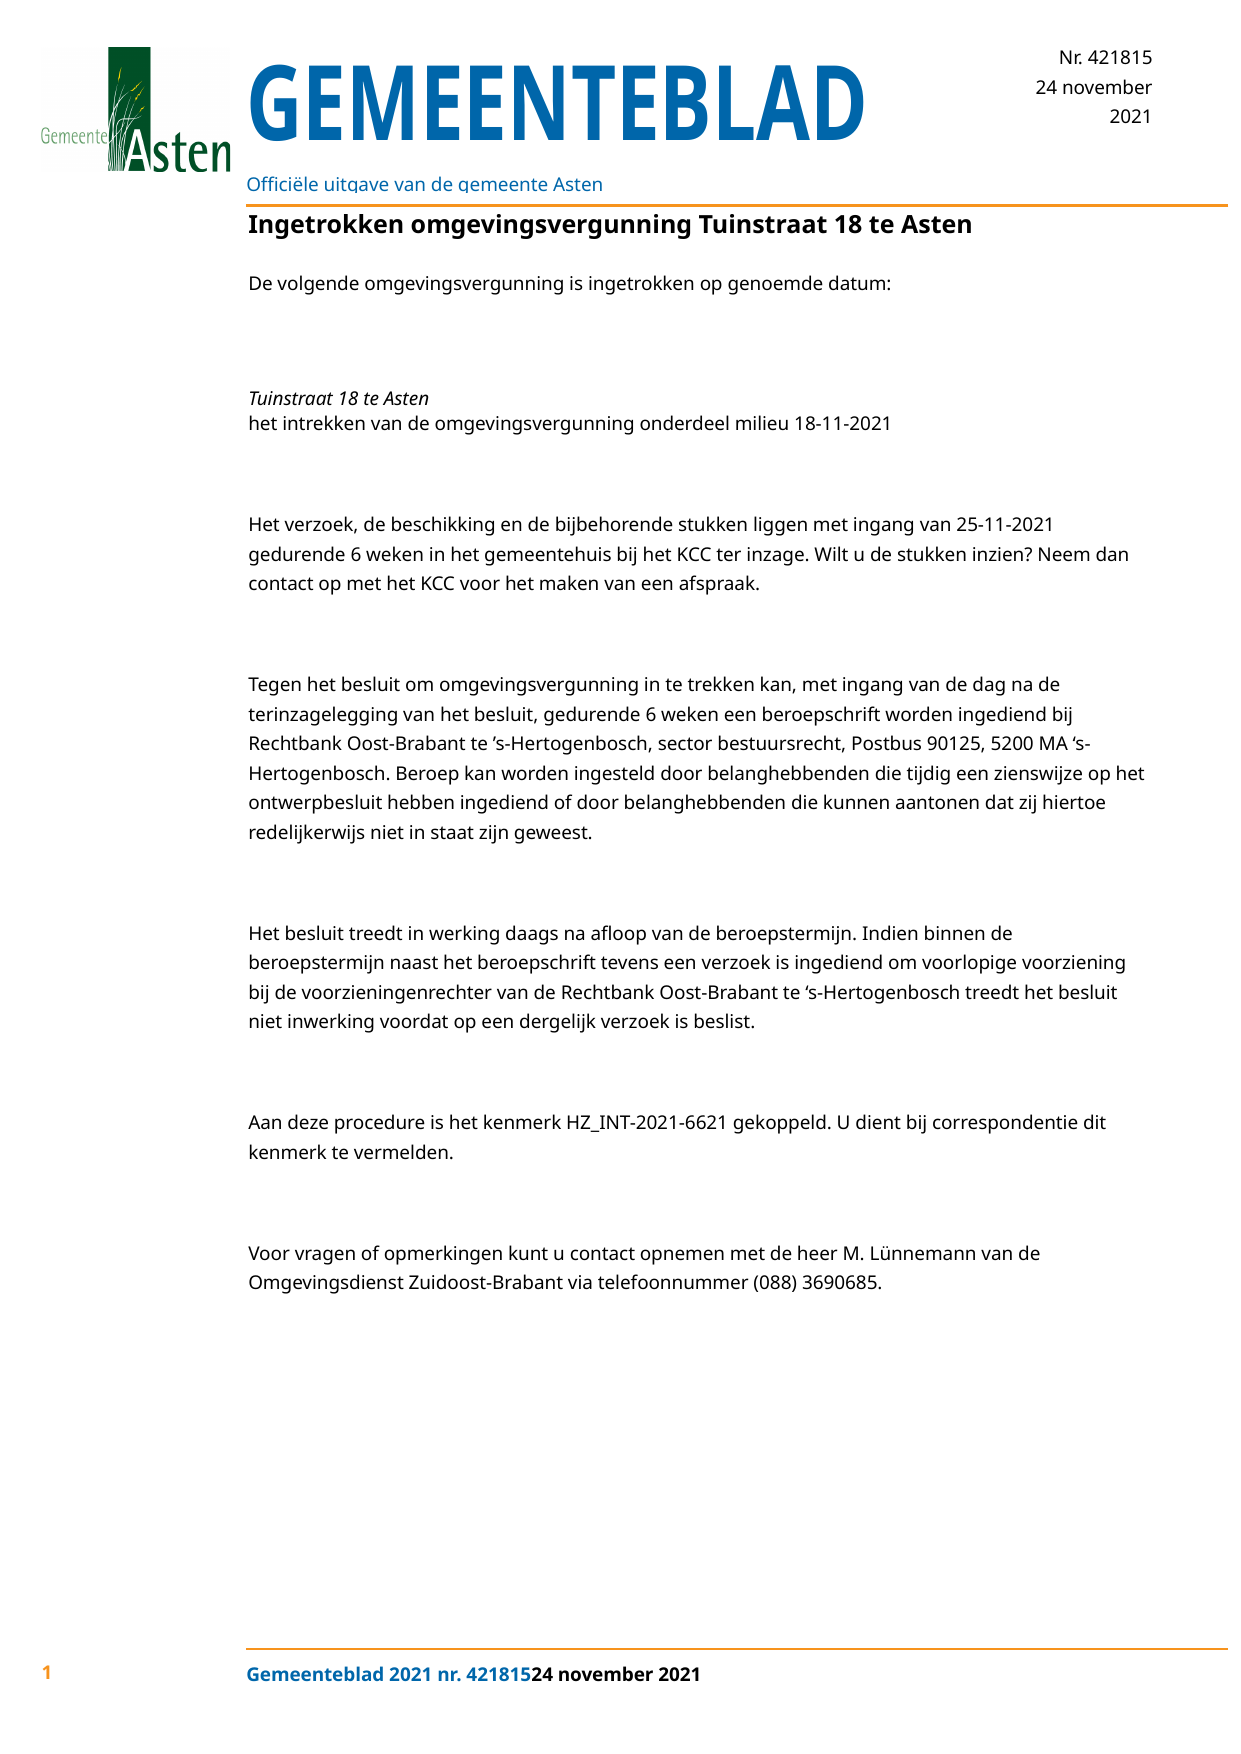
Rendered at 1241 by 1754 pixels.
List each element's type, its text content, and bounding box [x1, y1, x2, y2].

text Ingetrokken omgevingsvergunning Tuinstraat 18 te Asten [248, 207, 1152, 241]
text De volgende omgevingsvergunning is ingetrokken op genoemde datum: [248, 270, 1152, 296]
text Het verzoek, de beschikking en de bijbehorende stukken liggen met ingang van 25-11-2021 gedurende 6 weken in het gemeentehuis bij het KCC ter inzage. Wilt u de stukken inzien? Neem dan contact op met het KCC voor het maken van een afspraak. [248, 511, 1152, 596]
text Het besluit treedt in werking daags na afloop van de beroepstermijn. Indien binnen de beroepstermijn naast het beroepschrift tevens een verzoek is ingediend om voorlopige voorziening bij de voorzieningenrechter van de Rechtbank Oost-Brabant te ‘s-Hertogenbosch treedt het besluit niet inwerking voordat op een dergelijk verzoek is beslist. [248, 920, 1152, 1034]
text Tuinstraat 18 te Asten [248, 385, 1152, 410]
picture [41, 47, 231, 172]
text het intrekken van de omgevingsvergunning onderdeel milieu 18-11-2021 [248, 410, 1152, 436]
text Tegen het besluit om omgevingsvergunning in te trekken kan, met ingang van de dag na de terinzagelegging van het besluit, gedurende 6 weken een beroepschrift worden ingediend bij Rechtbank Oost-Brabant te ’s-Hertogenbosch, sector bestuursrecht, Postbus 90125, 5200 MA ‘s-Hertogenbosch. Beroep kan worden ingesteld door belanghebbenden die tijdig een zienswijze op het ontwerpbesluit hebben ingediend of door belanghebbenden die kunnen aantonen dat zij hiertoe redelijkerwijs niet in staat zijn geweest. [248, 671, 1152, 845]
text Voor vragen of opmerkingen kunt u contact opnemen met de heer M. Lünnemann van de Omgevingsdienst Zuidoost-Brabant via telefoonnummer (088) 3690685. [248, 1240, 1152, 1295]
text Aan deze procedure is het kenmerk HZ_INT-2021-6621 gekoppeld. U dient bij correspondentie dit kenmerk te vermelden. [248, 1109, 1152, 1165]
